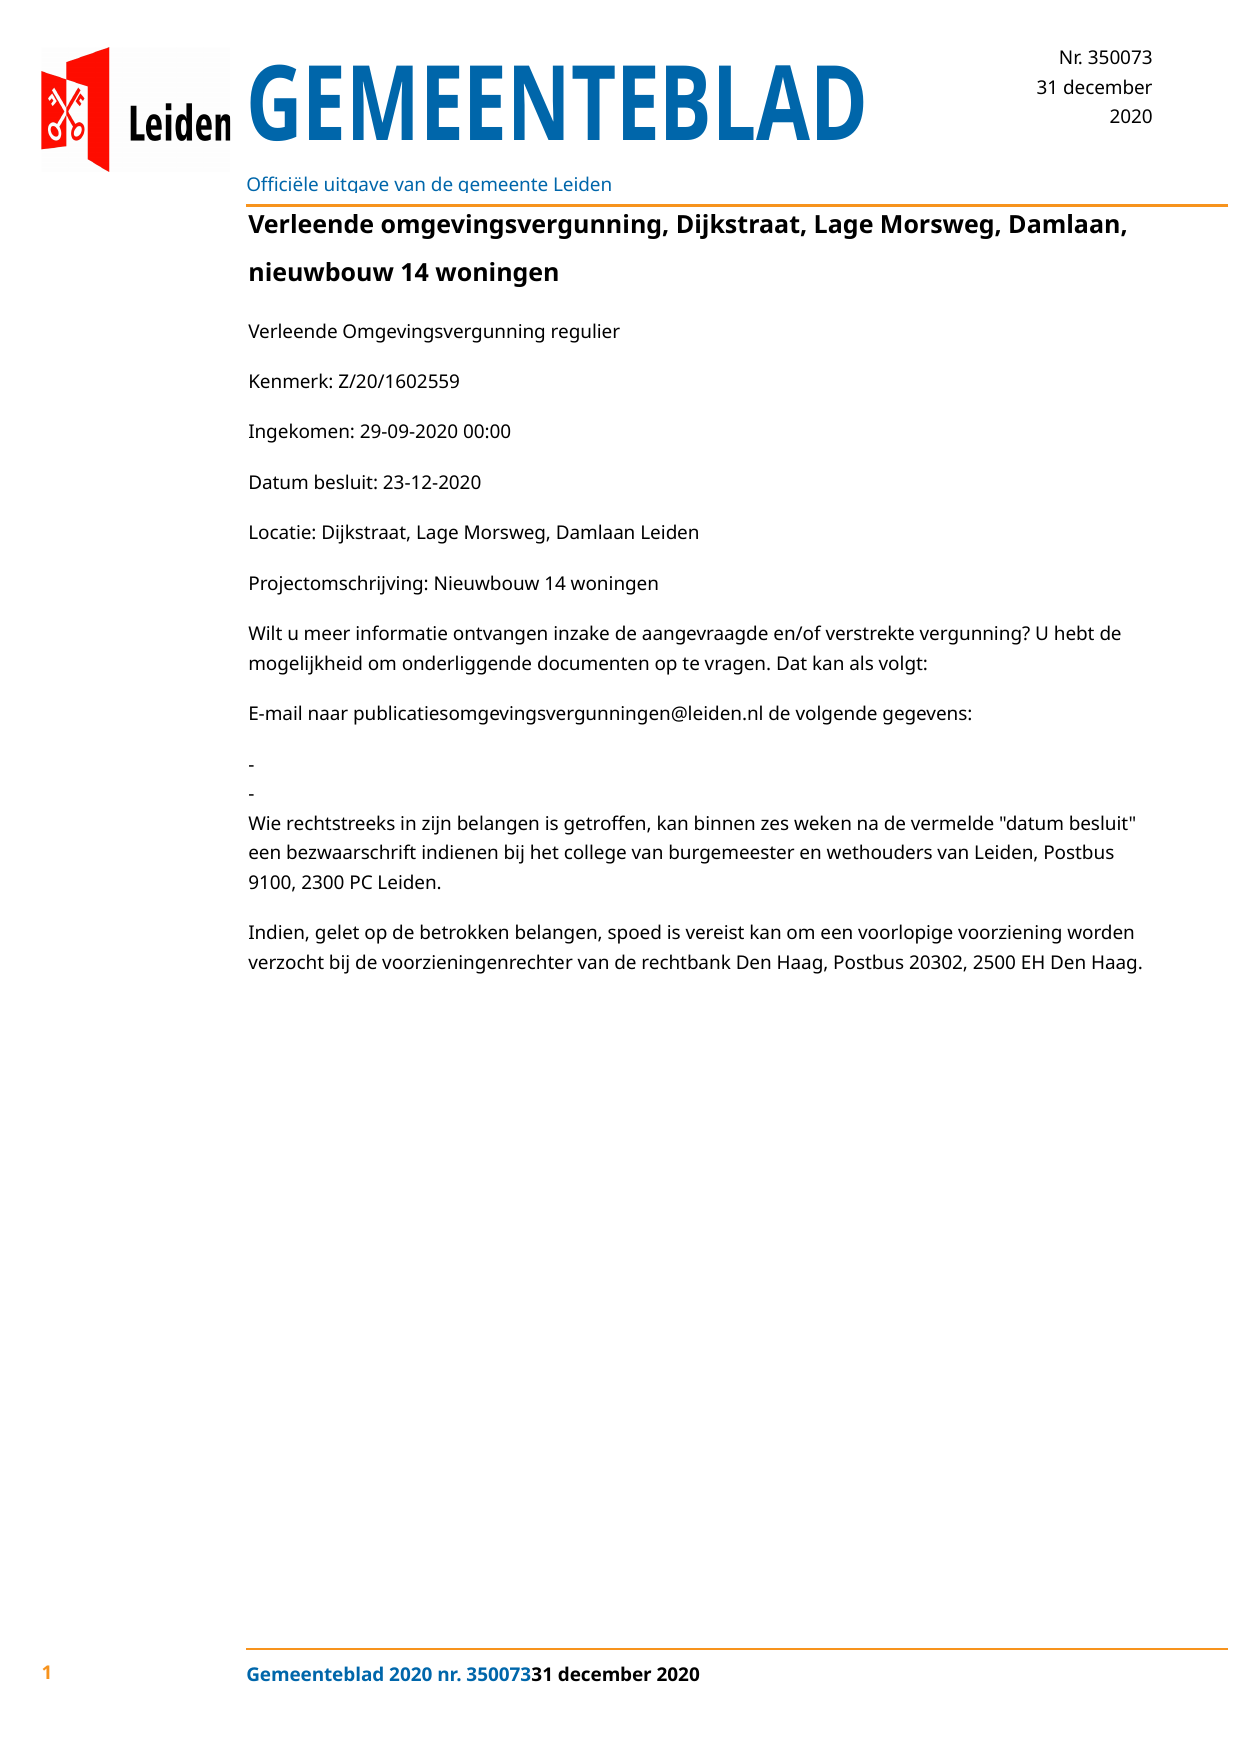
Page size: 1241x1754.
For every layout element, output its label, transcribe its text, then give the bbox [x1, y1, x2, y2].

text Wilt u meer informatie ontvangen inzake de aangevraagde en/of verstrekte vergunning? U hebt de mogelijkheid om onderliggende documenten op te vragen. Dat kan als volgt: [248, 620, 1152, 676]
text Datum besluit: 23-12-2020 [248, 469, 1152, 495]
text Wie rechtstreeks in zijn belangen is getroffen, kan binnen zes weken na de vermelde "datum besluit" een bezwaarschrift indienen bij het college van burgemeester en wethouders van Leiden, Postbus 9100, 2300 PC Leiden. [248, 810, 1152, 895]
picture [41, 47, 231, 172]
text Verleende Omgevingsvergunning regulier [248, 318, 1152, 344]
text Projectomschrijving: Nieuwbouw 14 woningen [248, 570, 1152, 596]
text E-mail naar publicatiesomgevingsvergunningen@leiden.nl de volgende gegevens: [248, 700, 1152, 726]
text Locatie: Dijkstraat, Lage Morsweg, Damlaan Leiden [248, 519, 1152, 545]
text Ingekomen: 29-09-2020 00:00 [248, 419, 1152, 444]
text Indien, gelet op de betrokken belangen, spoed is vereist kan om een voorlopige voorziening worden verzocht bij de voorzieningenrechter van de rechtbank Den Haag, Postbus 20302, 2500 EH Den Haag. [248, 919, 1152, 975]
text Kenmerk: Z/20/1602559 [248, 368, 1152, 394]
text Verleende omgevingsvergunning, Dijkstraat, Lage Morsweg, Damlaan, nieuwbouw 14 woningen [248, 207, 1152, 288]
